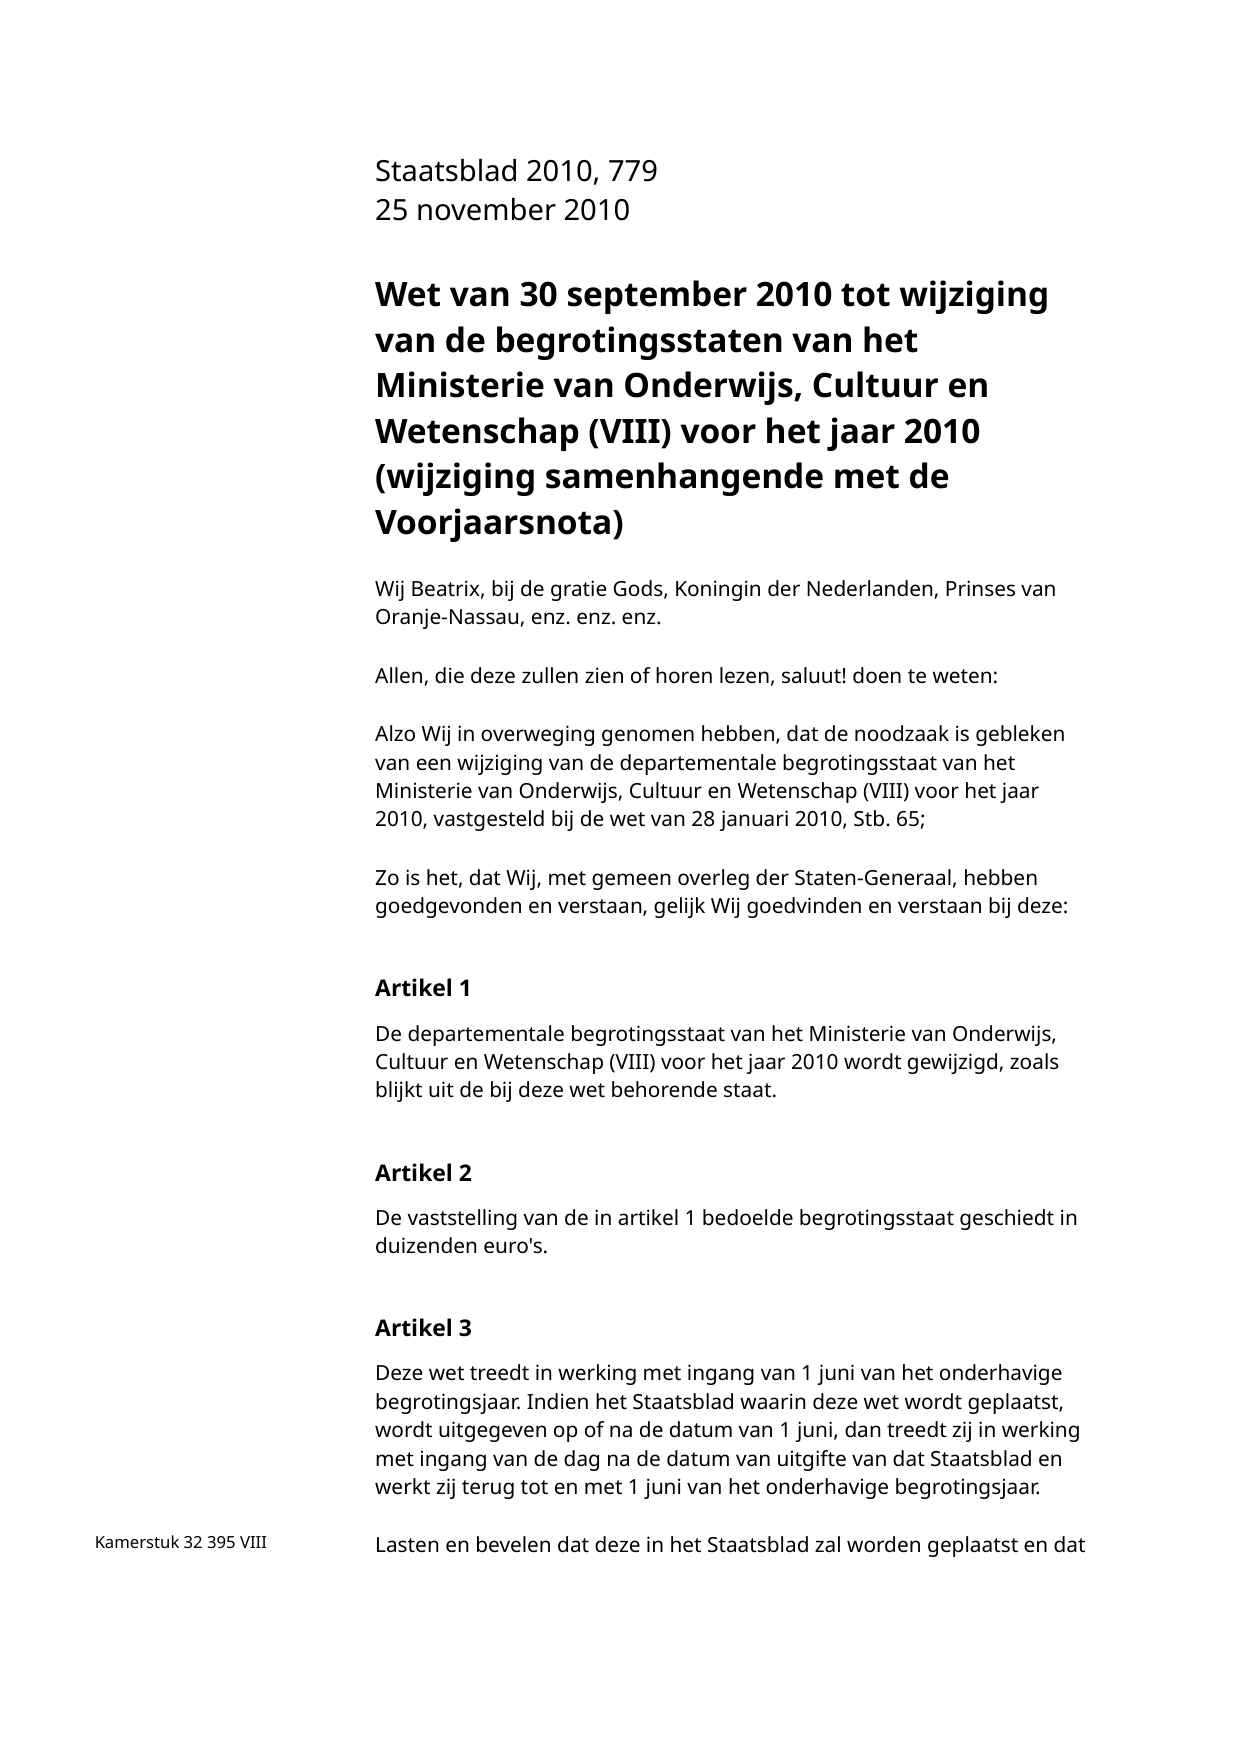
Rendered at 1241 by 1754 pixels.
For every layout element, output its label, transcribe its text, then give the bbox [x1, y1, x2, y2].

text 25 november 2010 [375, 190, 1090, 229]
subtitle Artikel 2 [375, 1156, 1090, 1188]
text Staatsblad 2010, 779 [375, 150, 1090, 190]
text De vaststelling van de in artikel 1 bedoelde begrotingsstaat geschiedt in duizenden euro's. [375, 1203, 1090, 1259]
text De departementale begrotingsstaat van het Ministerie van Onderwijs, Cultuur en Wetenschap (VIII) voor het jaar 2010 wordt gewijzigd, zoals blijkt uit de bij deze wet behorende staat. [375, 1019, 1090, 1104]
text Lasten en bevelen dat deze in het Staatsblad zal worden geplaatst en dat [375, 1531, 1090, 1559]
text Alzo Wij in overweging genomen hebben, dat de noodzaak is gebleken van een wijziging van de departementale begrotingsstaat van het Ministerie van Onderwijs, Cultuur en Wetenschap (VIII) voor het jaar 2010, vastgesteld bij de wet van 28 januari 2010, Stb. 65; [375, 719, 1090, 833]
text Wij Beatrix, bij de gratie Gods, Koningin der Nederlanden, Prinses van Oranje-Nassau, enz. enz. enz. [375, 574, 1090, 631]
text Allen, die deze zullen zien of horen lezen, saluut! doen te weten: [375, 661, 1090, 689]
text Zo is het, dat Wij, met gemeen overleg der Staten-Generaal, hebben goedgevonden en verstaan, gelijk Wij goedvinden en verstaan bij deze: [375, 863, 1090, 920]
subtitle Artikel 3 [375, 1312, 1090, 1343]
subtitle Wet van 30 september 2010 tot wijziging van de begrotingsstaten van het Ministerie van Onderwijs, Cultuur en Wetenschap (VIII) voor het jaar 2010 (wijziging samenhangende met de Voorjaarsnota) [375, 271, 1090, 544]
subtitle Artikel 1 [375, 972, 1090, 1004]
text Deze wet treedt in werking met ingang van 1 juni van het onderhavige begrotingsjaar. Indien het Staatsblad waarin deze wet wordt geplaatst, wordt uitgegeven op of na de datum van 1 juni, dan treedt zij in werking met ingang van de dag na de datum van uitgifte van dat Staatsblad en werkt zij terug tot en met 1 juni van het onderhavige begrotingsjaar. [375, 1358, 1090, 1501]
text Kamerstuk 32 395 VIII [94, 1531, 328, 1553]
